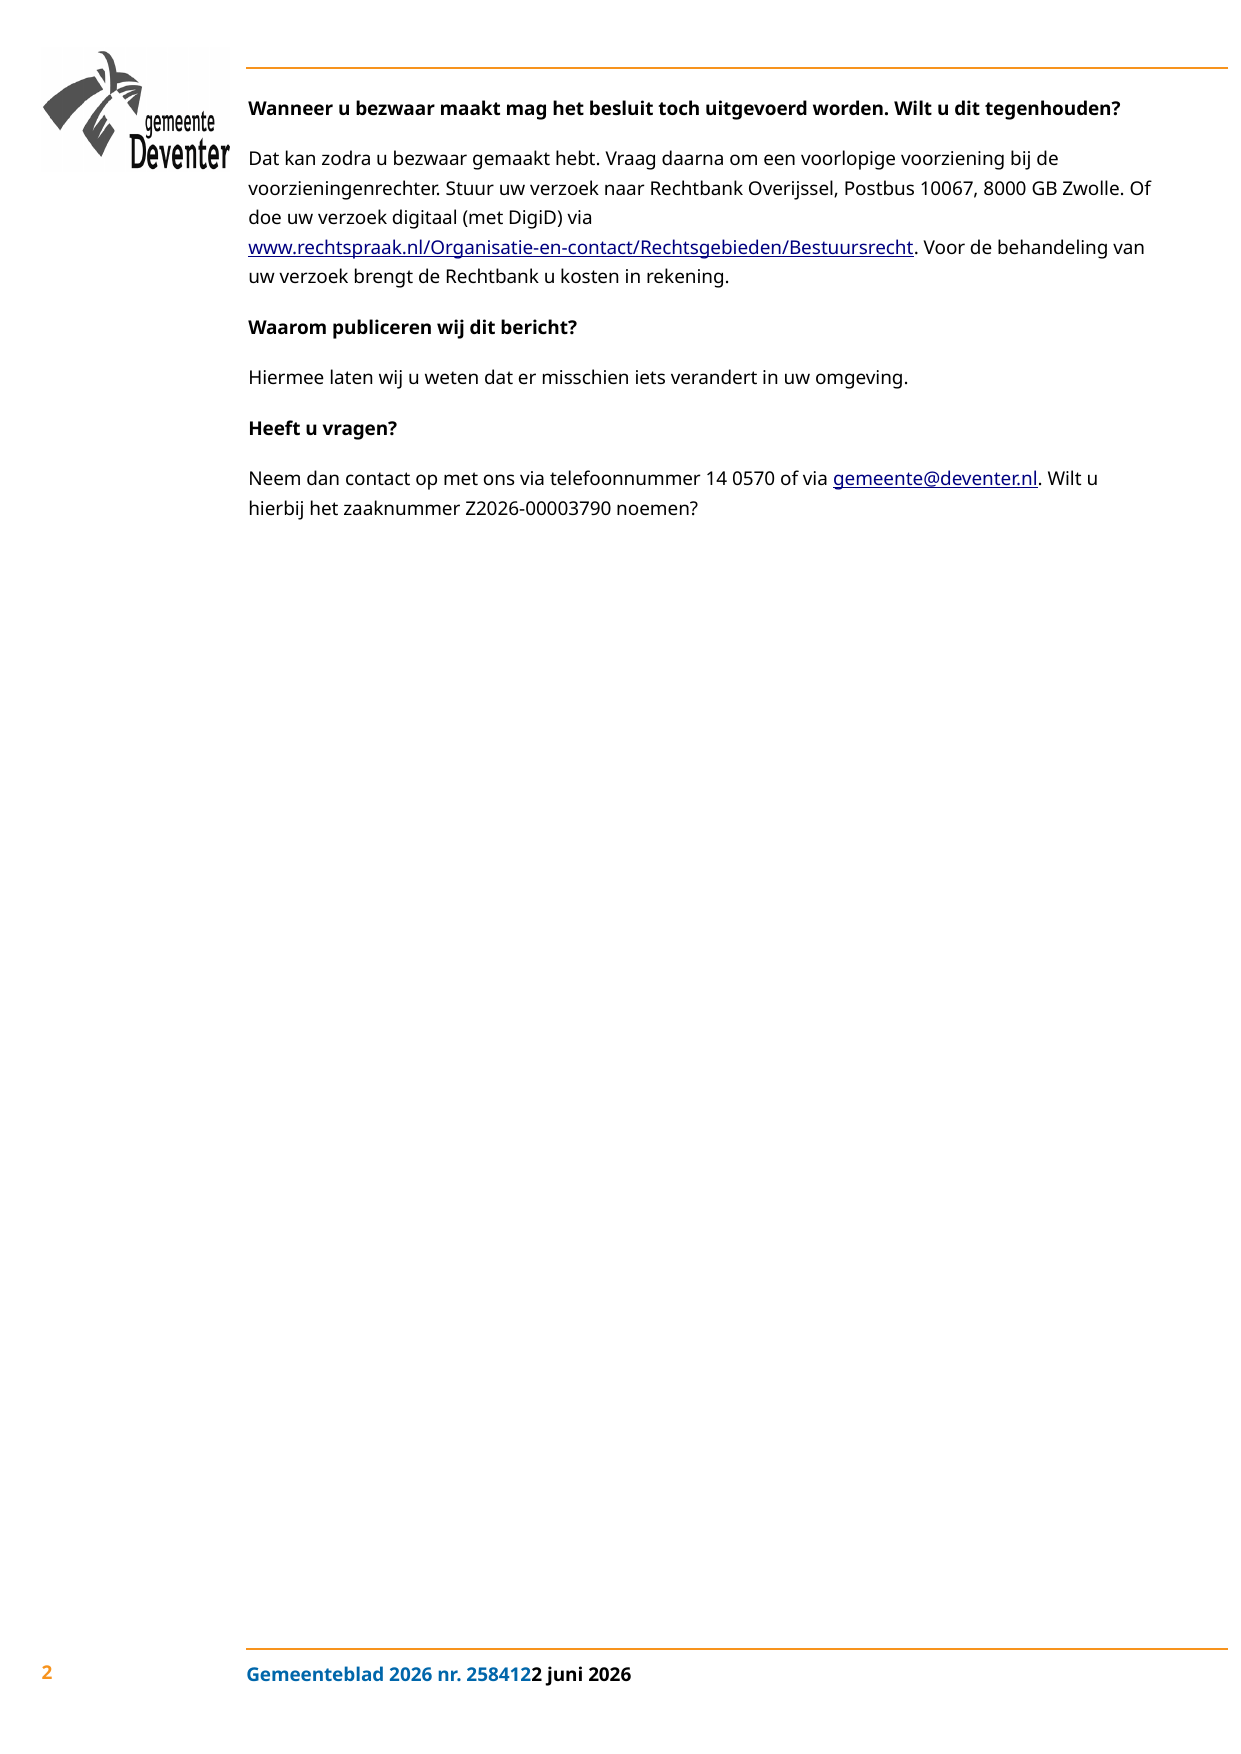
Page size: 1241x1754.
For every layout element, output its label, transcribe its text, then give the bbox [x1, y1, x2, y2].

text Hiermee laten wij u weten dat er misschien iets verandert in uw omgeving. [248, 364, 1152, 390]
text Heeft u vragen? [248, 415, 1152, 441]
text Wanneer u bezwaar maakt mag het besluit toch uitgevoerd worden. Wilt u dit tegenhouden? [248, 95, 1152, 121]
text Waarom publiceren wij dit bericht? [248, 314, 1152, 340]
text Dat kan zodra u bezwaar gemaakt hebt. Vraag daarna om een voorlopige voorziening bij de voorzieningenrechter. Stuur uw verzoek naar Rechtbank Overijssel, Postbus 10067, 8000 GB Zwolle. Of doe uw verzoek digitaal (met DigiD) via www.rechtspraak.nl/Organisatie-en-contact/Rechtsgebieden/Bestuursrecht. Voor de behandeling van uw verzoek brengt de Rechtbank u kosten in rekening. [248, 145, 1152, 289]
picture [41, 47, 231, 172]
text Neem dan contact op met ons via telefoonnummer 14 0570 of via gemeente@deventer.nl. Wilt u hierbij het zaaknummer Z2026-00003790 noemen? [248, 465, 1152, 521]
